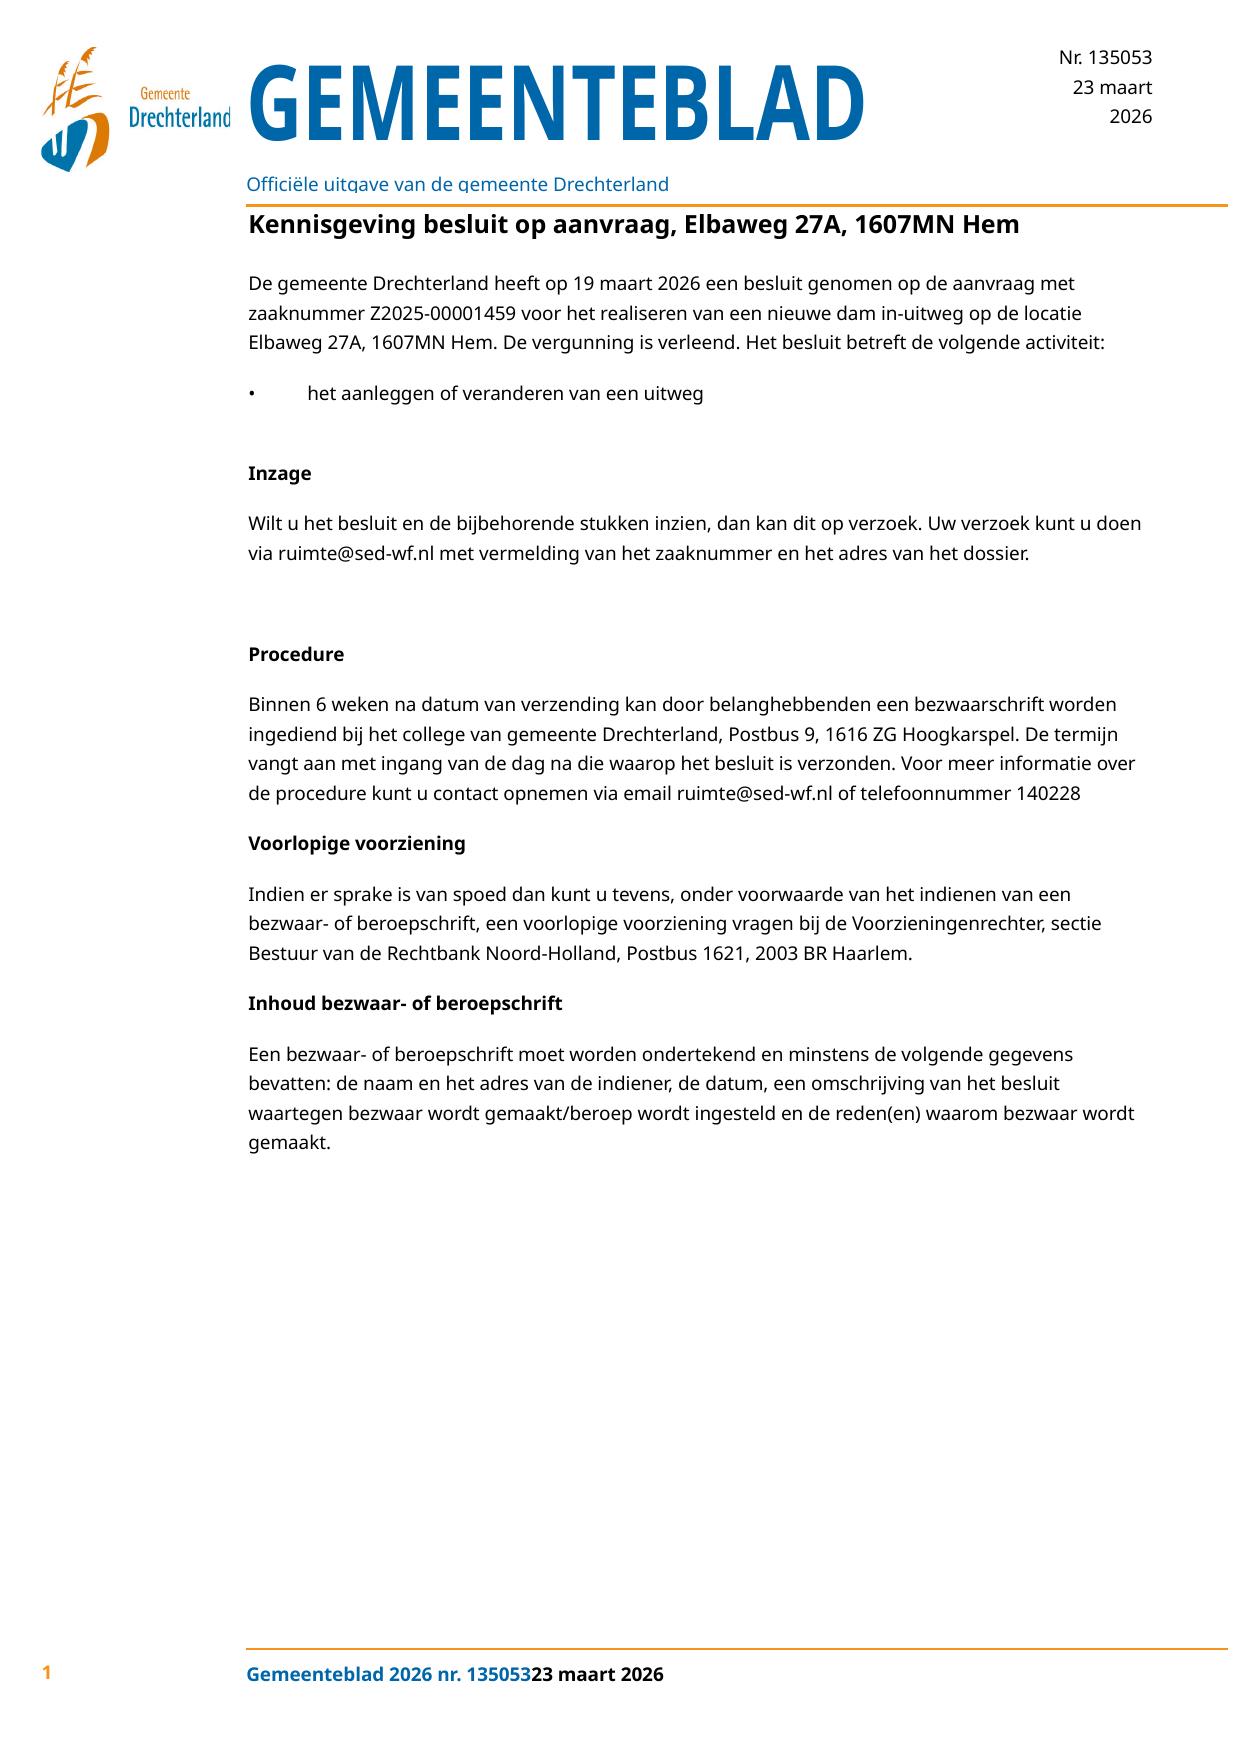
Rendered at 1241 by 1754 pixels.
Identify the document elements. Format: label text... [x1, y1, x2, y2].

text Een bezwaar- of beroepschrift moet worden ondertekend en minstens de volgende gegevens bevatten: de naam en het adres van de indiener, de datum, een omschrijving van het besluit waartegen bezwaar wordt gemaakt/beroep wordt ingesteld en de reden(en) waarom bezwaar wordt gemaakt. [248, 1041, 1152, 1155]
text Voorlopige voorziening [248, 830, 1152, 856]
text Inzage [248, 460, 1152, 486]
text Binnen 6 weken na datum van verzending kan door belanghebbenden een bezwaarschrift worden ingediend bij het college van gemeente Drechterland, Postbus 9, 1616 ZG Hoogkarspel. De termijn vangt aan met ingang van de dag na die waarop het besluit is verzonden. Voor meer informatie over de procedure kunt u contact opnemen via email ruimte@sed-wf.nl of telefoonnummer 140228 [248, 691, 1152, 806]
text Procedure [248, 641, 1152, 666]
picture [226, 115, 231, 124]
text Wilt u het besluit en de bijbehorende stukken inzien, dan kan dit op verzoek. Uw verzoek kunt u doen via ruimte@sed-wf.nl met vermelding van het zaaknummer en het adres van het dossier. [248, 510, 1152, 566]
text Kennisgeving besluit op aanvraag, Elbaweg 27A, 1607MN Hem [248, 207, 1152, 241]
picture [41, 158, 64, 172]
text Indien er sprake is van spoed dan kunt u tevens, onder voorwaarde van het indienen van een bezwaar- of beroepschrift, een voorlopige voorziening vragen bij de Voorzieningenrechter, sectie Bestuur van de Rechtbank Noord-Holland, Postbus 1621, 2003 BR Haarlem. [248, 881, 1152, 966]
picture [41, 47, 231, 172]
text Inhoud bezwaar- of beroepschrift [248, 990, 1152, 1016]
text De gemeente Drechterland heeft op 19 maart 2026 een besluit genomen op de aanvraag met zaaknummer Z2025-00001459 voor het realiseren van een nieuwe dam in-uitweg op de locatie Elbaweg 27A, 1607MN Hem. De vergunning is verleend. Het besluit betreft de volgende activiteit: [248, 270, 1152, 355]
list het aanleggen of veranderen van een uitweg [248, 380, 1152, 406]
